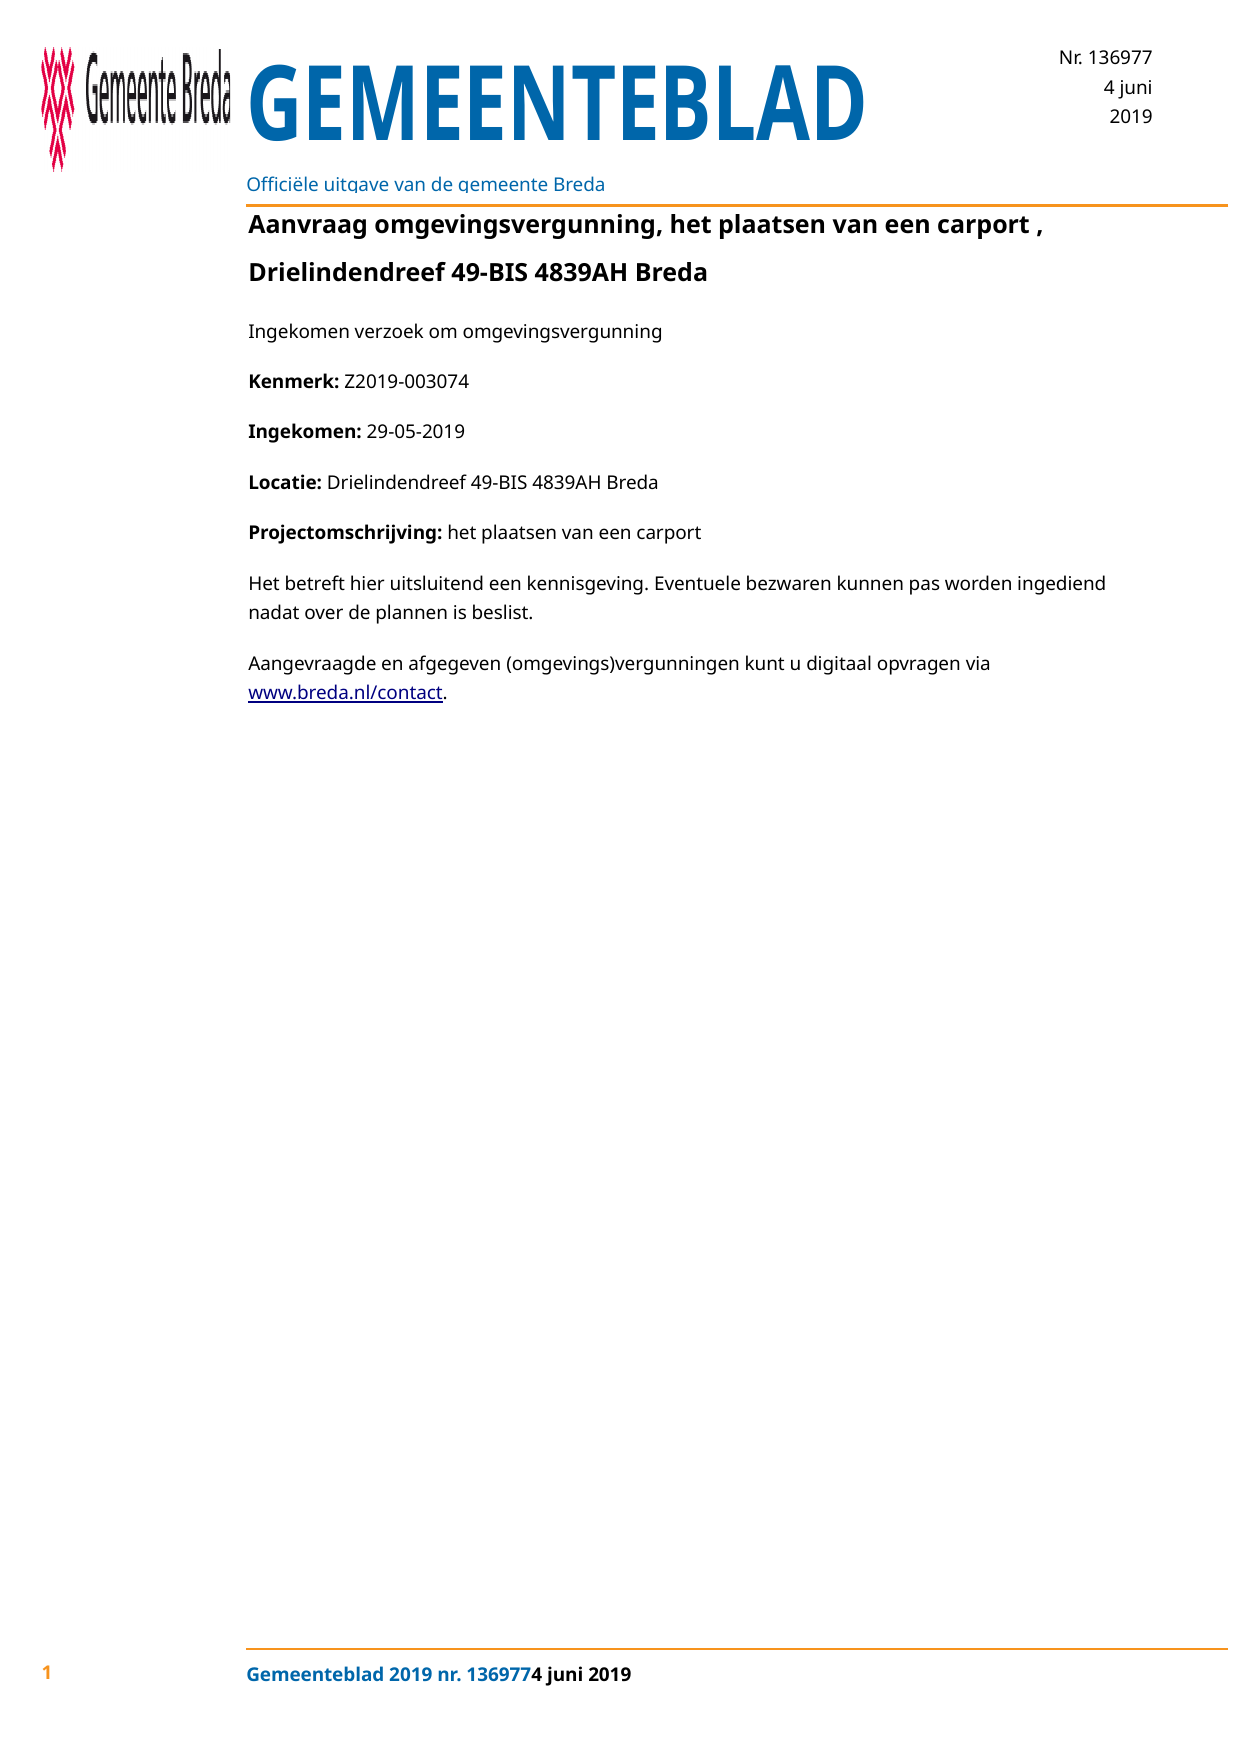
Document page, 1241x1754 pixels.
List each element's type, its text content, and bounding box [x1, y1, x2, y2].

text Projectomschrijving: het plaatsen van een carport [248, 519, 1152, 545]
text Kenmerk: Z2019-003074 [248, 368, 1152, 394]
text Het betreft hier uitsluitend een kennisgeving. Eventuele bezwaren kunnen pas worden ingediend nadat over de plannen is beslist. [248, 570, 1152, 625]
text Ingekomen verzoek om omgevingsvergunning [248, 318, 1152, 344]
text Ingekomen: 29-05-2019 [248, 419, 1152, 444]
text Aanvraag omgevingsvergunning, het plaatsen van een carport , Drielindendreef 49-BIS 4839AH Breda [248, 207, 1152, 288]
picture [41, 47, 231, 172]
text Aangevraagde en afgegeven (omgevings)vergunningen kunt u digitaal opvragen via www.breda.nl/contact. [248, 650, 1152, 705]
text Locatie: Drielindendreef 49-BIS 4839AH Breda [248, 469, 1152, 495]
